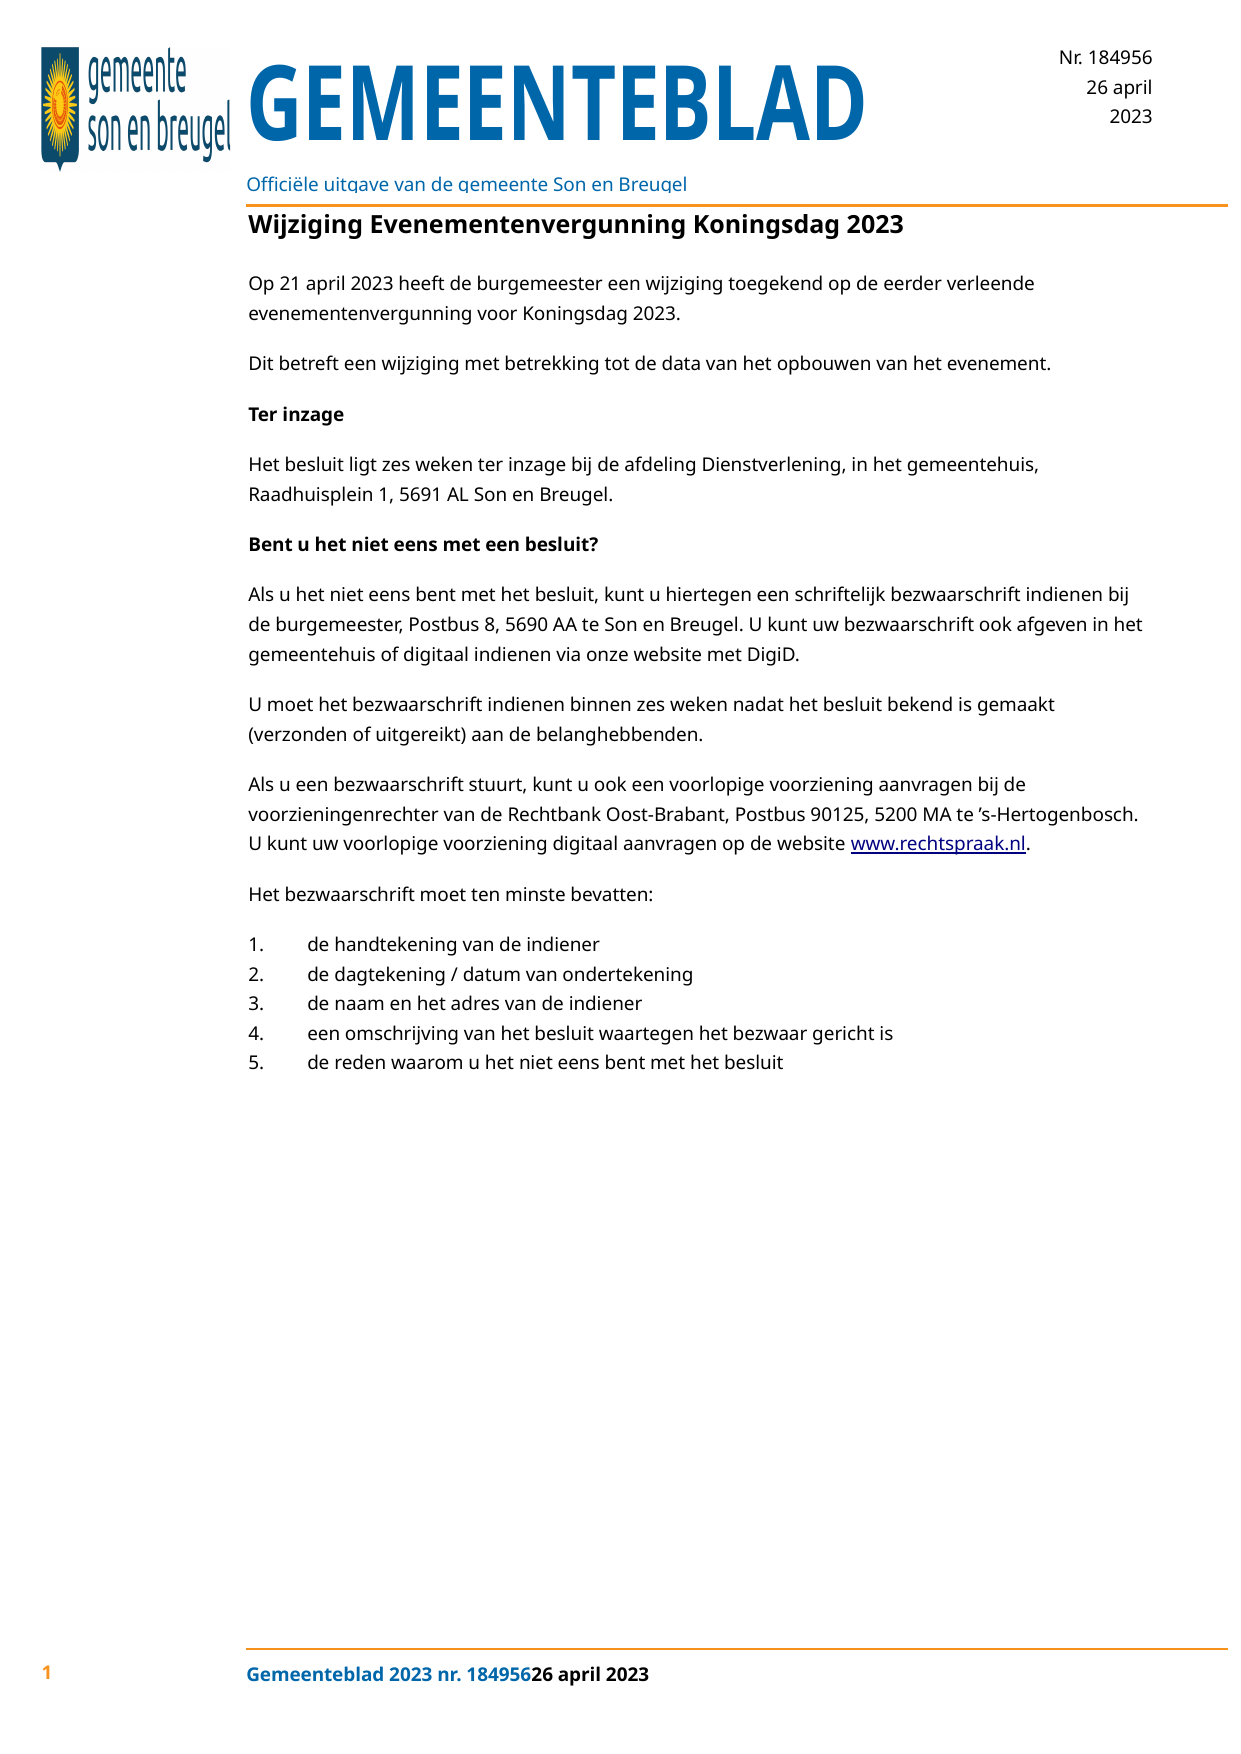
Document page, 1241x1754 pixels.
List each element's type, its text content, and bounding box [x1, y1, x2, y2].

text Het bezwaarschrift moet ten minste bevatten: [248, 881, 1152, 906]
text Bent u het niet eens met een besluit? [248, 531, 1152, 557]
list de dagtekening / datum van ondertekening [248, 961, 1152, 986]
text Ter inzage [248, 401, 1152, 426]
text Op 21 april 2023 heeft de burgemeester een wijziging toegekend op de eerder verleende evenementenvergunning voor Koningsdag 2023. [248, 270, 1152, 326]
picture [41, 47, 231, 172]
text Het besluit ligt zes weken ter inzage bij de afdeling Dienstverlening, in het gemeentehuis, Raadhuisplein 1, 5691 AL Son en Breugel. [248, 451, 1152, 506]
text Wijziging Evenementenvergunning Koningsdag 2023 [248, 207, 1152, 241]
text Dit betreft een wijziging met betrekking tot de data van het opbouwen van het evenement. [248, 350, 1152, 376]
list een omschrijving van het besluit waartegen het bezwaar gericht is [248, 1020, 1152, 1046]
text Als u het niet eens bent met het besluit, kunt u hiertegen een schriftelijk bezwaarschrift indienen bij de burgemeester, Postbus 8, 5690 AA te Son en Breugel. U kunt uw bezwaarschrift ook afgeven in het gemeentehuis of digitaal indienen via onze website met DigiD. [248, 582, 1152, 666]
text Als u een bezwaarschrift stuurt, kunt u ook een voorlopige voorziening aanvragen bij de voorzieningenrechter van de Rechtbank Oost-Brabant, Postbus 90125, 5200 MA te ’s-Hertogenbosch. U kunt uw voorlopige voorziening digitaal aanvragen op de website www.rechtspraak.nl. [248, 771, 1152, 856]
list de naam en het adres van de indiener [248, 990, 1152, 1016]
text U moet het bezwaarschrift indienen binnen zes weken nadat het besluit bekend is gemaakt (verzonden of uitgereikt) aan de belanghebbenden. [248, 691, 1152, 746]
list de handtekening van de indiener [248, 931, 1152, 957]
list de reden waarom u het niet eens bent met het besluit [248, 1049, 1152, 1075]
